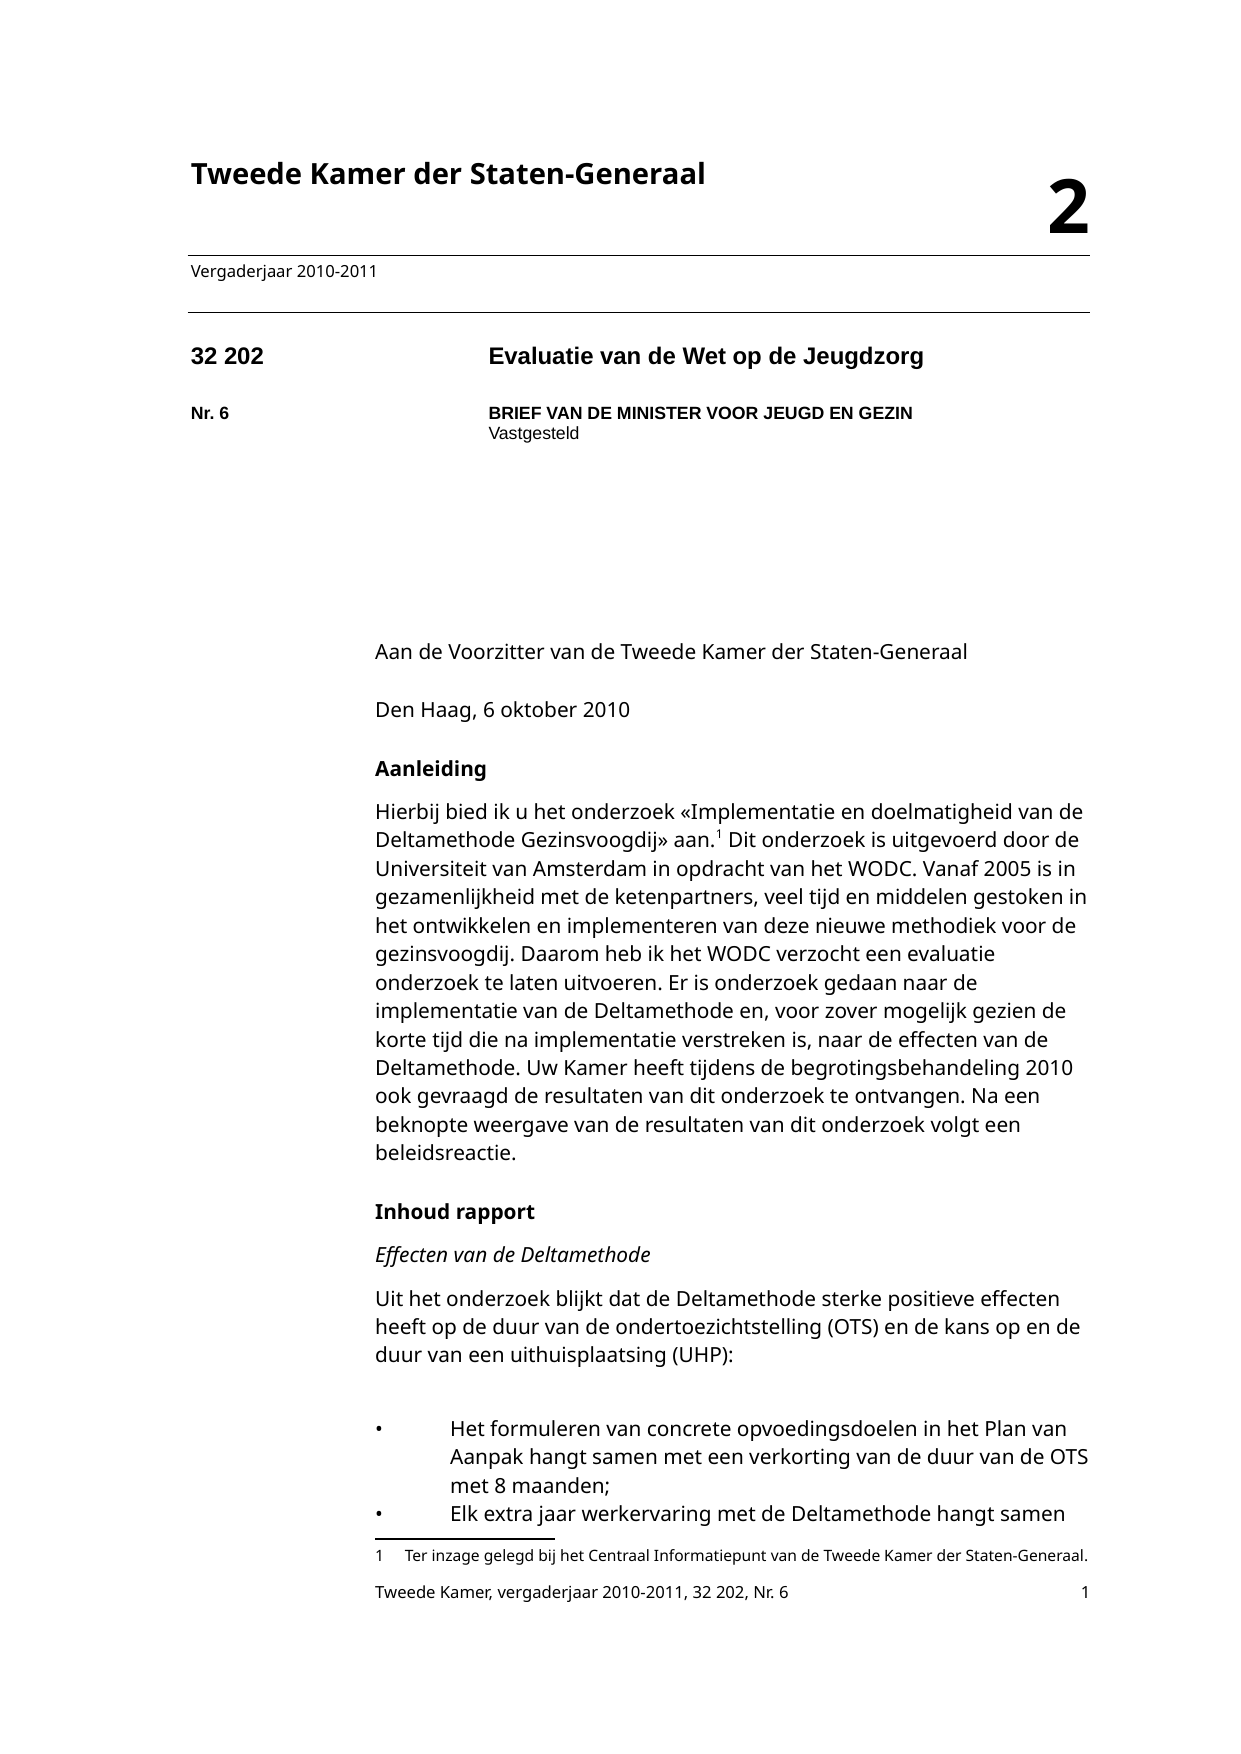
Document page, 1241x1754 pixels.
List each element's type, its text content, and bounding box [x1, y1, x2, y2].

table_header 2 [910, 150, 1090, 255]
text Den Haag, 6 oktober 2010 [375, 695, 1090, 724]
table_cell [188, 313, 485, 339]
table_cell Vergaderjaar 2010-2011 [188, 256, 485, 312]
text Inhoud rapport [375, 1197, 1090, 1225]
text Aan de Voorzitter van de Tweede Kamer der Staten-Generaal [375, 637, 1090, 665]
list Het formuleren van concrete opvoedingsdoelen in het Plan van Aanpak hangt samen met een verkorting van de duur van de OTS met 8 maanden; [375, 1414, 1090, 1499]
text Effecten van de Deltamethode [375, 1240, 1090, 1269]
table_cell Nr. 6 [188, 399, 485, 518]
table_cell 32 202 [188, 339, 485, 399]
table_cell Evaluatie van de Wet op de Jeugdzorg [485, 339, 1090, 399]
table_cell BRIEF VAN DE MINISTER VOOR JEUGD EN GEZIN Vastgesteld [485, 399, 1090, 518]
text Aanleiding [375, 754, 1090, 782]
table_cell [485, 256, 1090, 312]
table_header Tweede Kamer der Staten-Generaal [188, 150, 909, 255]
table_cell [485, 313, 1090, 339]
text Ter inzage gelegd bij het Centraal Informatiepunt van de Tweede Kamer der Staten-Generaal. [375, 1509, 1090, 1566]
text Hierbij bied ik u het onderzoek «Implementatie en doelmatigheid van de Deltamethode Gezinsvoogdij» aan. Dit onderzoek is uitgevoerd door de Universiteit van Amsterdam in opdracht van het WODC. Vanaf 2005 is in gezamenlijkheid met de ketenpartners, veel tijd en middelen gestoken in het ontwikkelen en implementeren van deze nieuwe methodiek voor de gezinsvoogdij. Daarom heb ik het WODC verzocht een evaluatie onderzoek te laten uitvoeren. Er is onderzoek gedaan naar de implementatie van de Deltamethode en, voor zover mogelijk gezien de korte tijd die na implementatie verstreken is, naar de effecten van de Deltamethode. Uw Kamer heeft tijdens de begrotingsbehandeling 2010 ook gevraagd de resultaten van dit onderzoek te ontvangen. Na een beknopte weergave van de resultaten van dit onderzoek volgt een beleidsreactie. [375, 797, 1090, 1167]
text Uit het onderzoek blijkt dat de Deltamethode sterke positieve effecten heeft op de duur van de ondertoezichtstelling (OTS) en de kans op en de duur van een uithuisplaatsing (UHP): [375, 1284, 1090, 1369]
